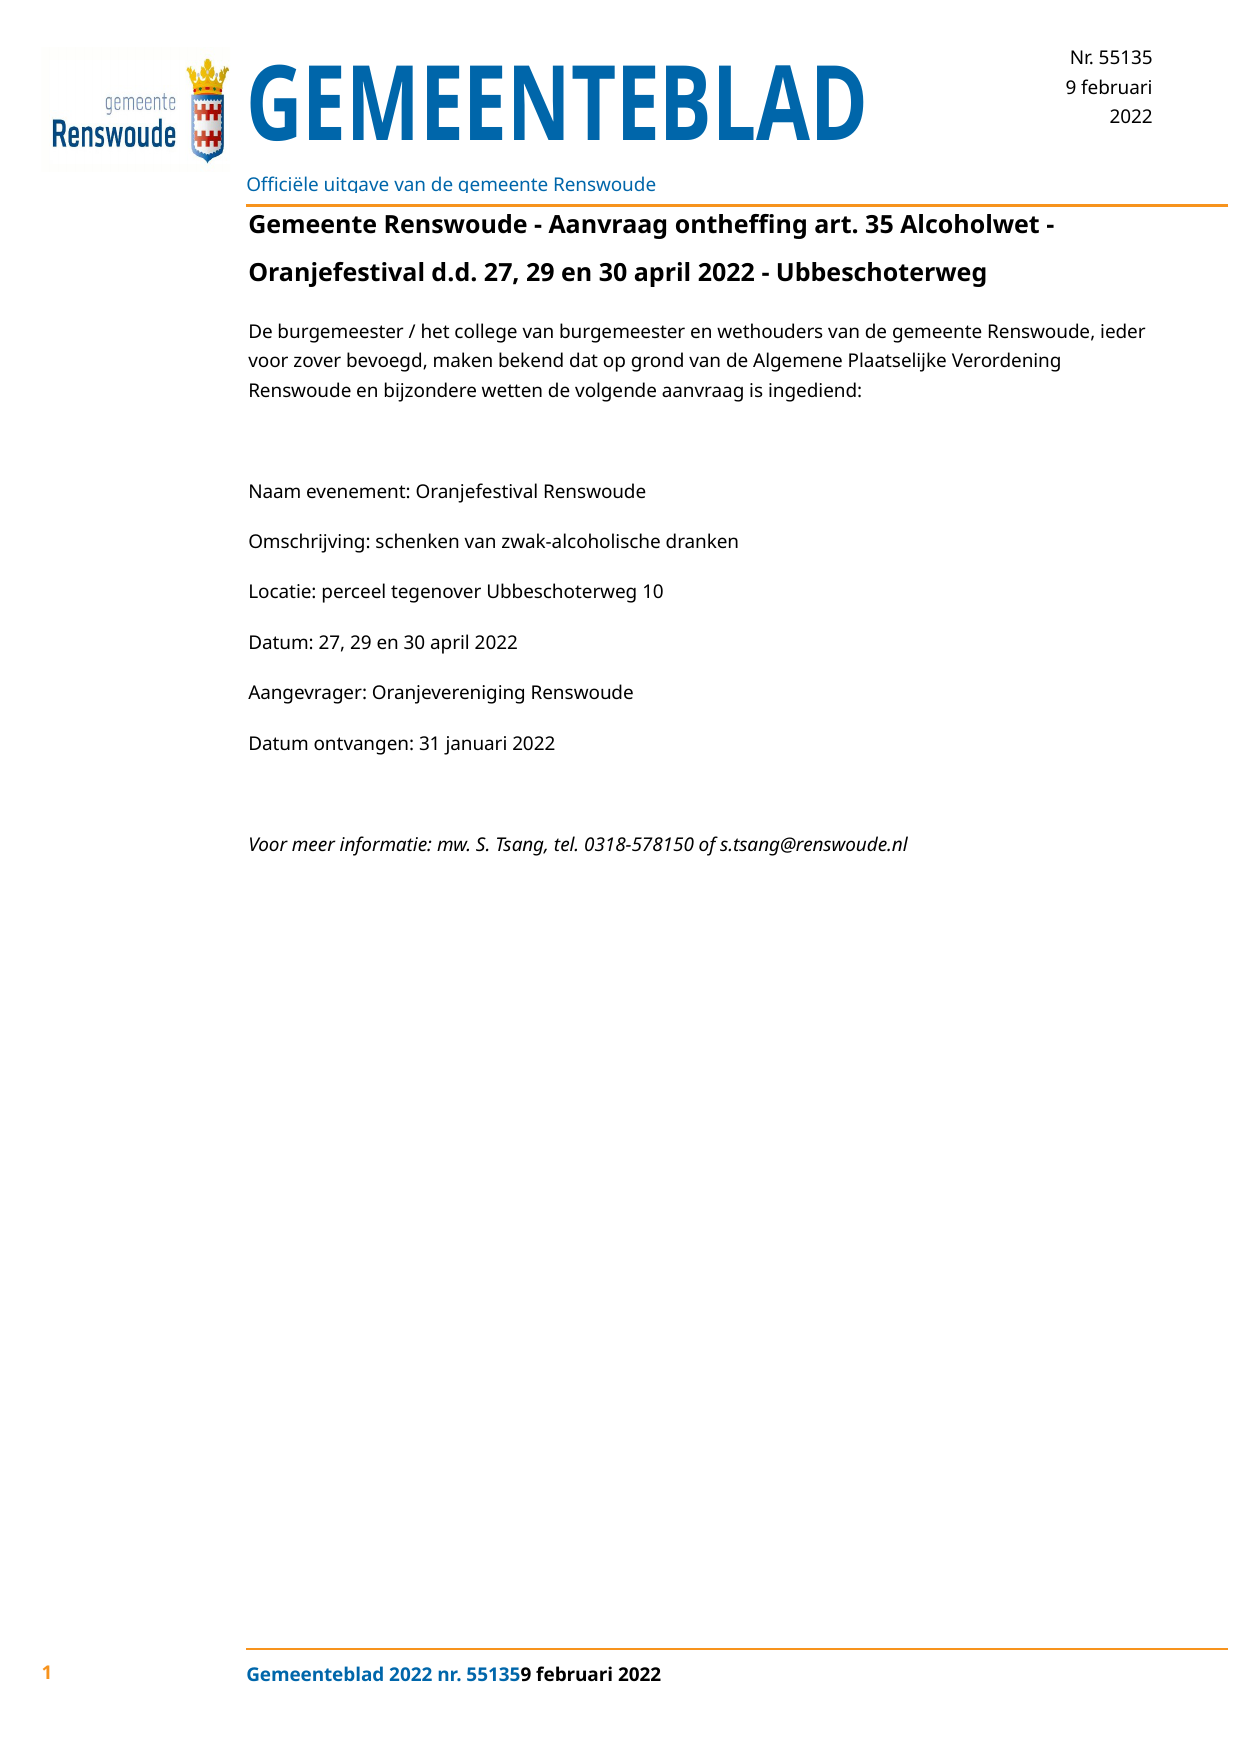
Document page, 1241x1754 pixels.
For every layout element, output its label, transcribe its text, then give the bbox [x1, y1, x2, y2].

text Datum: 27, 29 en 30 april 2022 [248, 629, 1152, 655]
text Naam evenement: Oranjefestival Renswoude [248, 478, 1152, 504]
text Locatie: perceel tegenover Ubbeschoterweg 10 [248, 579, 1152, 604]
text Datum ontvangen: 31 januari 2022 [248, 730, 1152, 756]
text De burgemeester / het college van burgemeester en wethouders van de gemeente Renswoude, ieder voor zover bevoegd, maken bekend dat op grond van de Algemene Plaatselijke Verordening Renswoude en bijzondere wetten de volgende aanvraag is ingediend: [248, 318, 1152, 403]
text Voor meer informatie: mw. S. Tsang, tel. 0318-578150 of s.tsang@renswoude.nl [248, 831, 1152, 857]
text Gemeente Renswoude - Aanvraag ontheffing art. 35 Alcoholwet - Oranjefestival d.d. 27, 29 en 30 april 2022 - Ubbeschoterweg [248, 207, 1152, 288]
text Aangevrager: Oranjevereniging Renswoude [248, 679, 1152, 705]
text Omschrijving: schenken van zwak-alcoholische dranken [248, 528, 1152, 554]
picture [41, 47, 231, 172]
